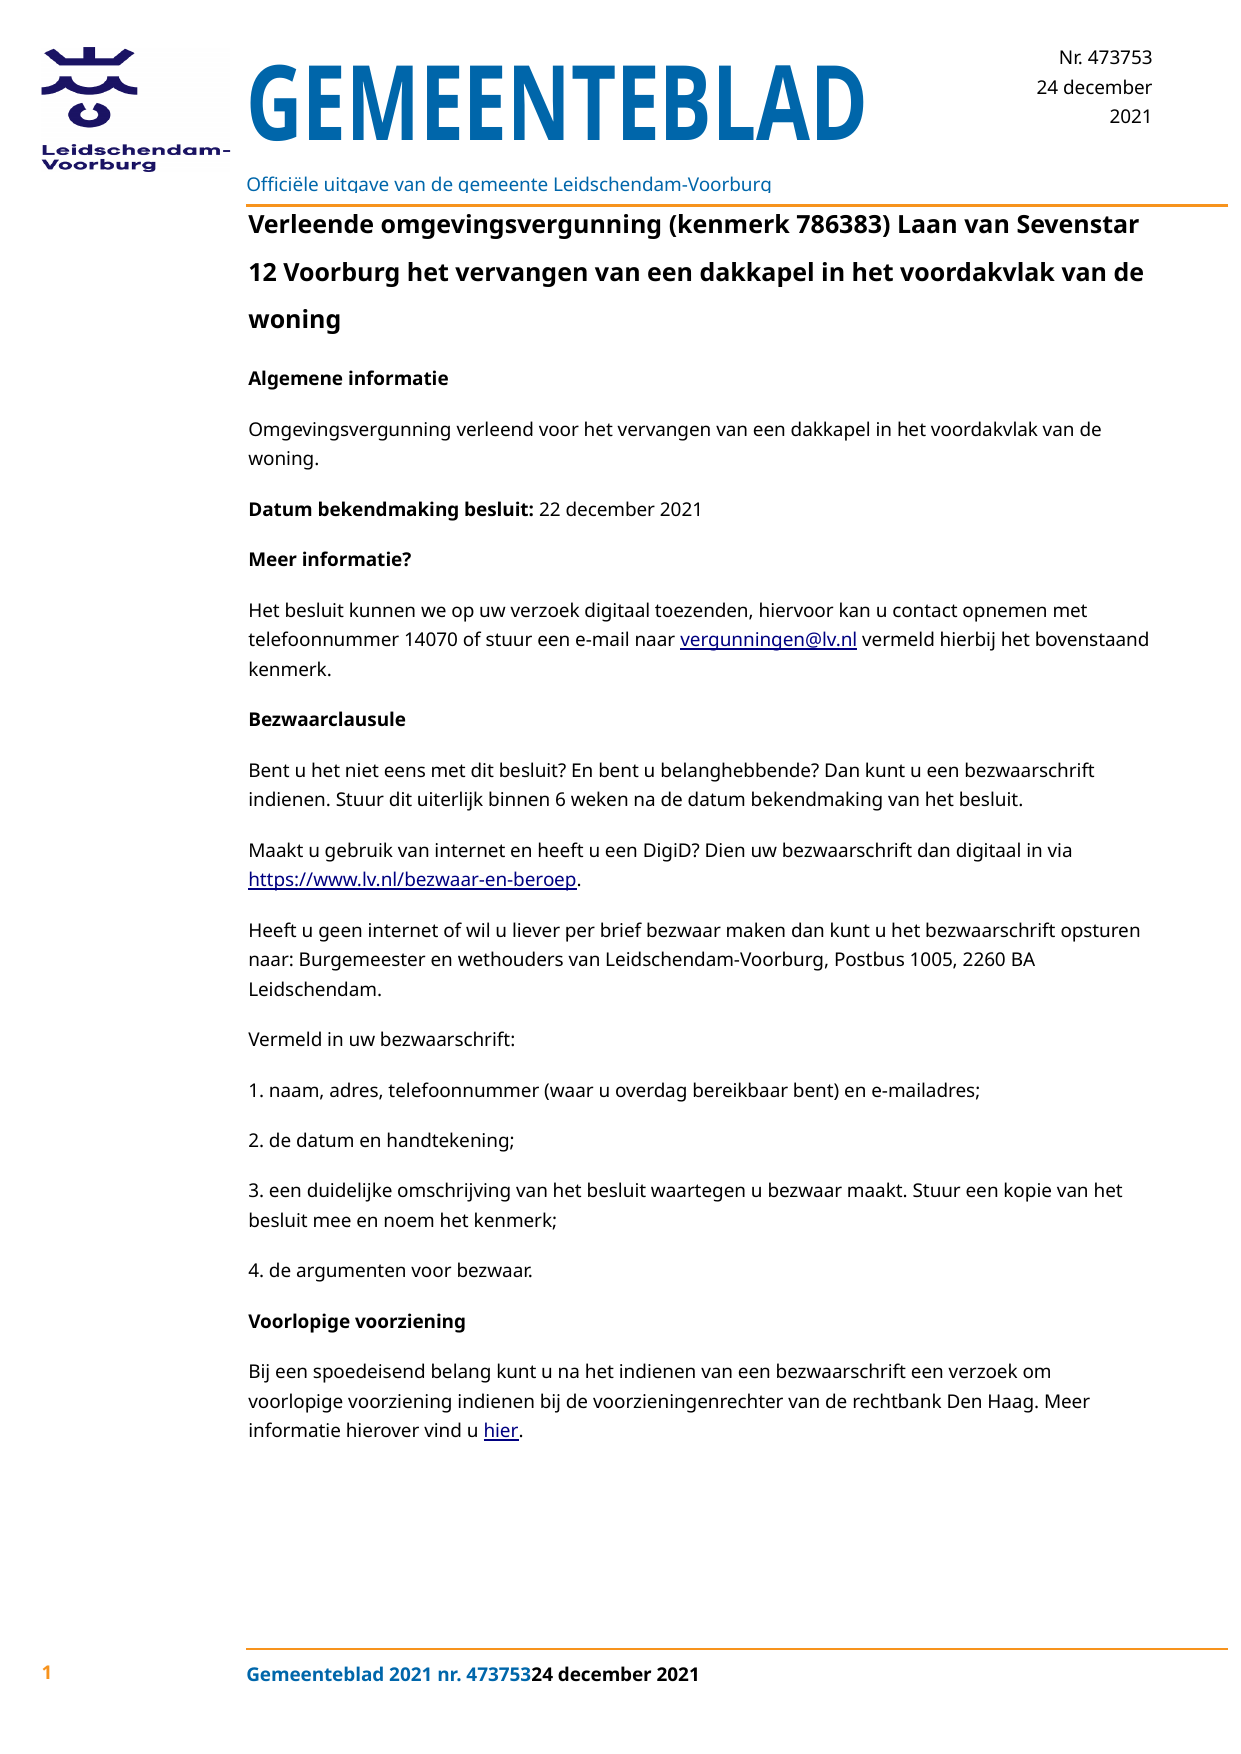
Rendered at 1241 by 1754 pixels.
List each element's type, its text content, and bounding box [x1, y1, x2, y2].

text Omgevingsvergunning verleend voor het vervangen van een dakkapel in het voordakvlak van de woning. [248, 416, 1152, 471]
picture [41, 47, 231, 172]
text Datum bekendmaking besluit: 22 december 2021 [248, 496, 1152, 522]
text Verleende omgevingsvergunning (kenmerk 786383) Laan van Sevenstar 12 Voorburg het vervangen van een dakkapel in het voordakvlak van de woning [248, 207, 1152, 336]
text Voorlopige voorziening [248, 1308, 1152, 1334]
text Bent u het niet eens met dit besluit? En bent u belanghebbende? Dan kunt u een bezwaarschrift indienen. Stuur dit uiterlijk binnen 6 weken na de datum bekendmaking van het besluit. [248, 757, 1152, 812]
text 1. naam, adres, telefoonnummer (waar u overdag bereikbaar bent) en e-mailadres; [248, 1077, 1152, 1102]
text Meer informatie? [248, 546, 1152, 572]
text Vermeld in uw bezwaarschrift: [248, 1026, 1152, 1052]
text 3. een duidelijke omschrijving van het besluit waartegen u bezwaar maakt. Stuur een kopie van het besluit mee en noem het kenmerk; [248, 1178, 1152, 1233]
text Heeft u geen internet of wil u liever per brief bezwaar maken dan kunt u het bezwaarschrift opsturen naar: Burgemeester en wethouders van Leidschendam-Voorburg, Postbus 1005, 2260 BA Leidschendam. [248, 917, 1152, 1002]
text 4. de argumenten voor bezwaar. [248, 1258, 1152, 1283]
text Maakt u gebruik van internet en heeft u een DigiD? Dien uw bezwaarschrift dan digitaal in via https://www.lv.nl/bezwaar-en-beroep. [248, 837, 1152, 892]
text Bij een spoedeisend belang kunt u na het indienen van een bezwaarschrift een verzoek om voorlopige voorziening indienen bij de voorzieningenrechter van de rechtbank Den Haag. Meer informatie hierover vind u hier. [248, 1358, 1152, 1443]
text Het besluit kunnen we op uw verzoek digitaal toezenden, hiervoor kan u contact opnemen met telefoonnummer 14070 of stuur een e-mail naar vergunningen@lv.nl vermeld hierbij het bovenstaand kenmerk. [248, 597, 1152, 682]
text Algemene informatie [248, 366, 1152, 391]
text 2. de datum en handtekening; [248, 1127, 1152, 1153]
text Bezwaarclausule [248, 706, 1152, 732]
